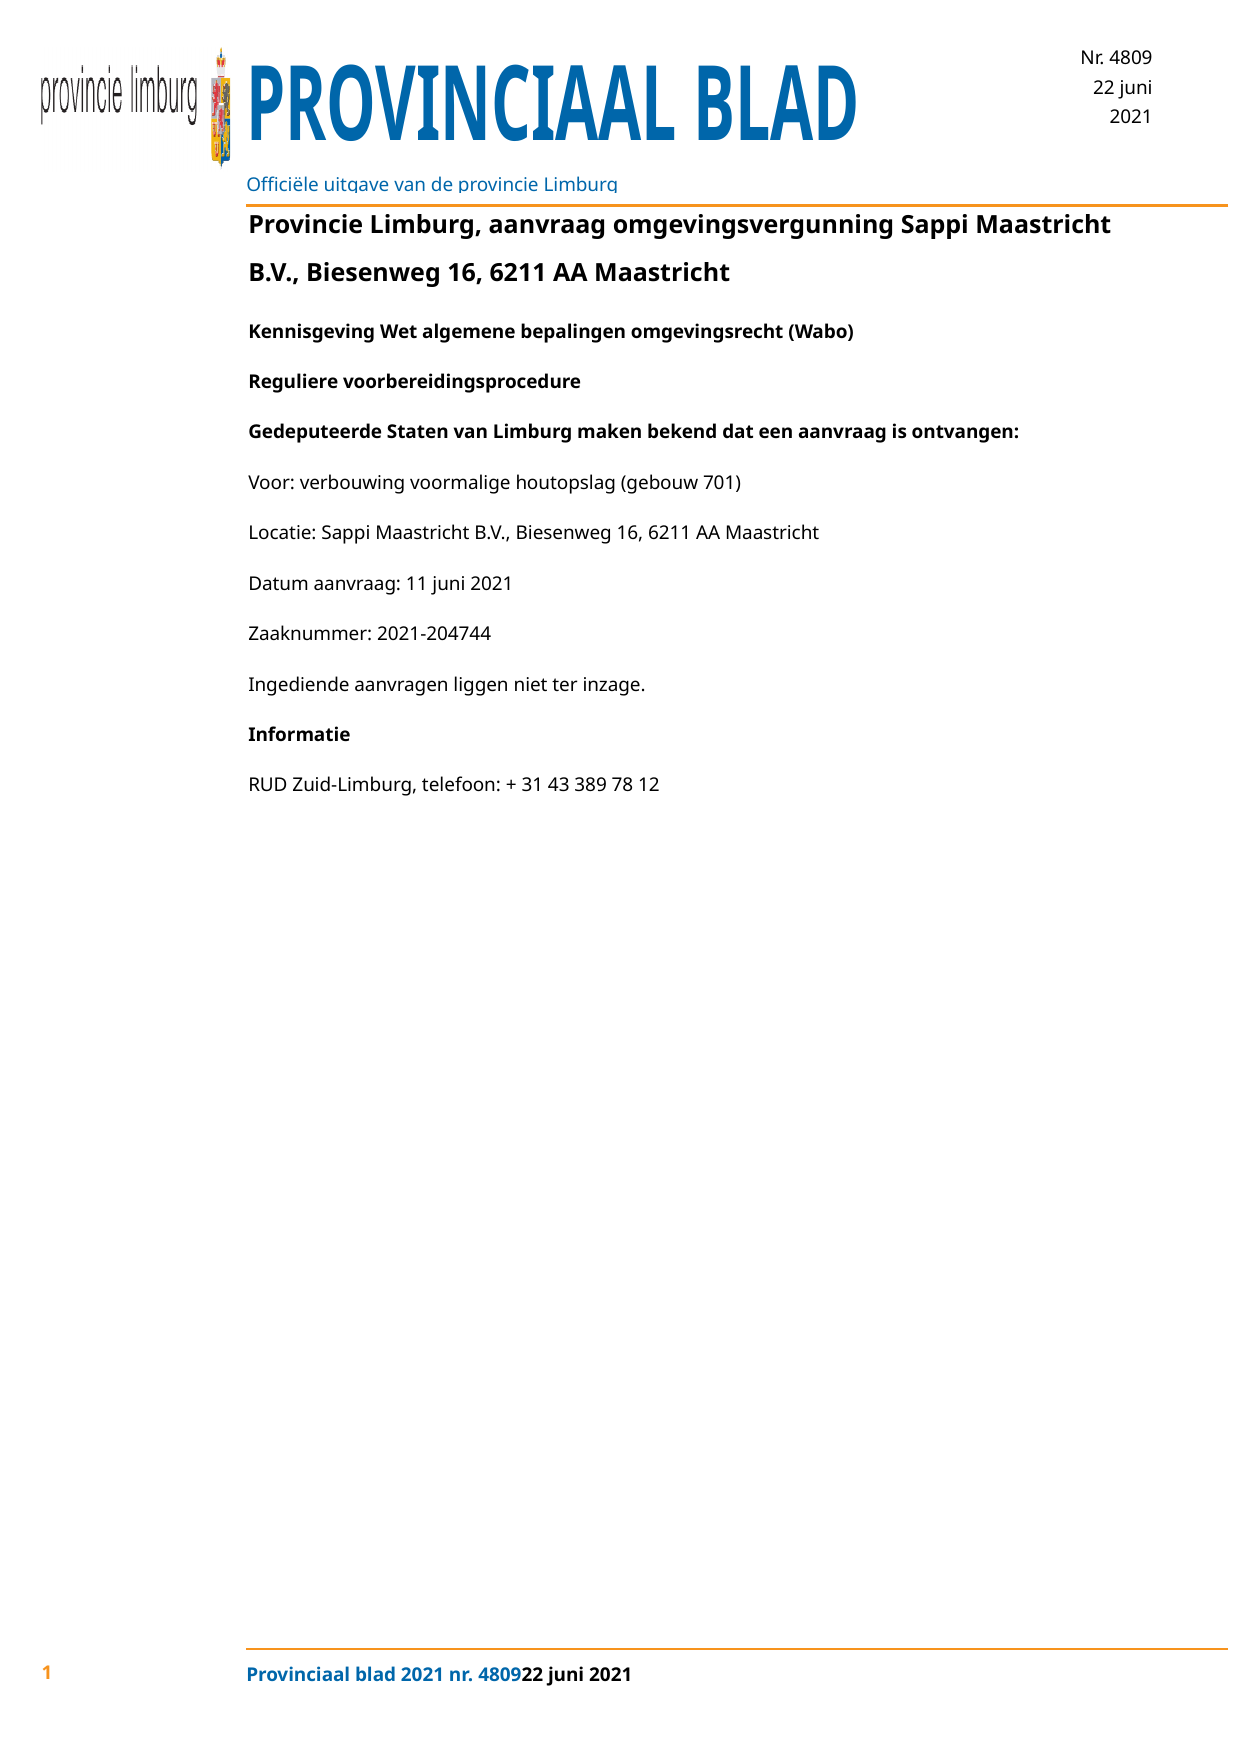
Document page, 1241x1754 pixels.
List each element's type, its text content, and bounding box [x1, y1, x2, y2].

text Informatie [248, 721, 1152, 747]
text RUD Zuid-Limburg, telefoon: + 31 43 389 78 12 [248, 772, 1152, 797]
text Datum aanvraag: 11 juni 2021 [248, 570, 1152, 596]
text Reguliere voorbereidingsprocedure [248, 368, 1152, 394]
text Gedeputeerde Staten van Limburg maken bekend dat een aanvraag is ontvangen: [248, 419, 1152, 444]
text Kennisgeving Wet algemene bepalingen omgevingsrecht (Wabo) [248, 318, 1152, 344]
text Zaaknummer: 2021-204744 [248, 620, 1152, 646]
text Provincie Limburg, aanvraag omgevingsvergunning Sappi Maastricht B.V., Biesenweg 16, 6211 AA Maastricht [248, 207, 1152, 288]
text Voor: verbouwing voormalige houtopslag (gebouw 701) [248, 469, 1152, 495]
picture [41, 47, 231, 172]
text Ingediende aanvragen liggen niet ter inzage. [248, 671, 1152, 697]
text Locatie: Sappi Maastricht B.V., Biesenweg 16, 6211 AA Maastricht [248, 519, 1152, 545]
